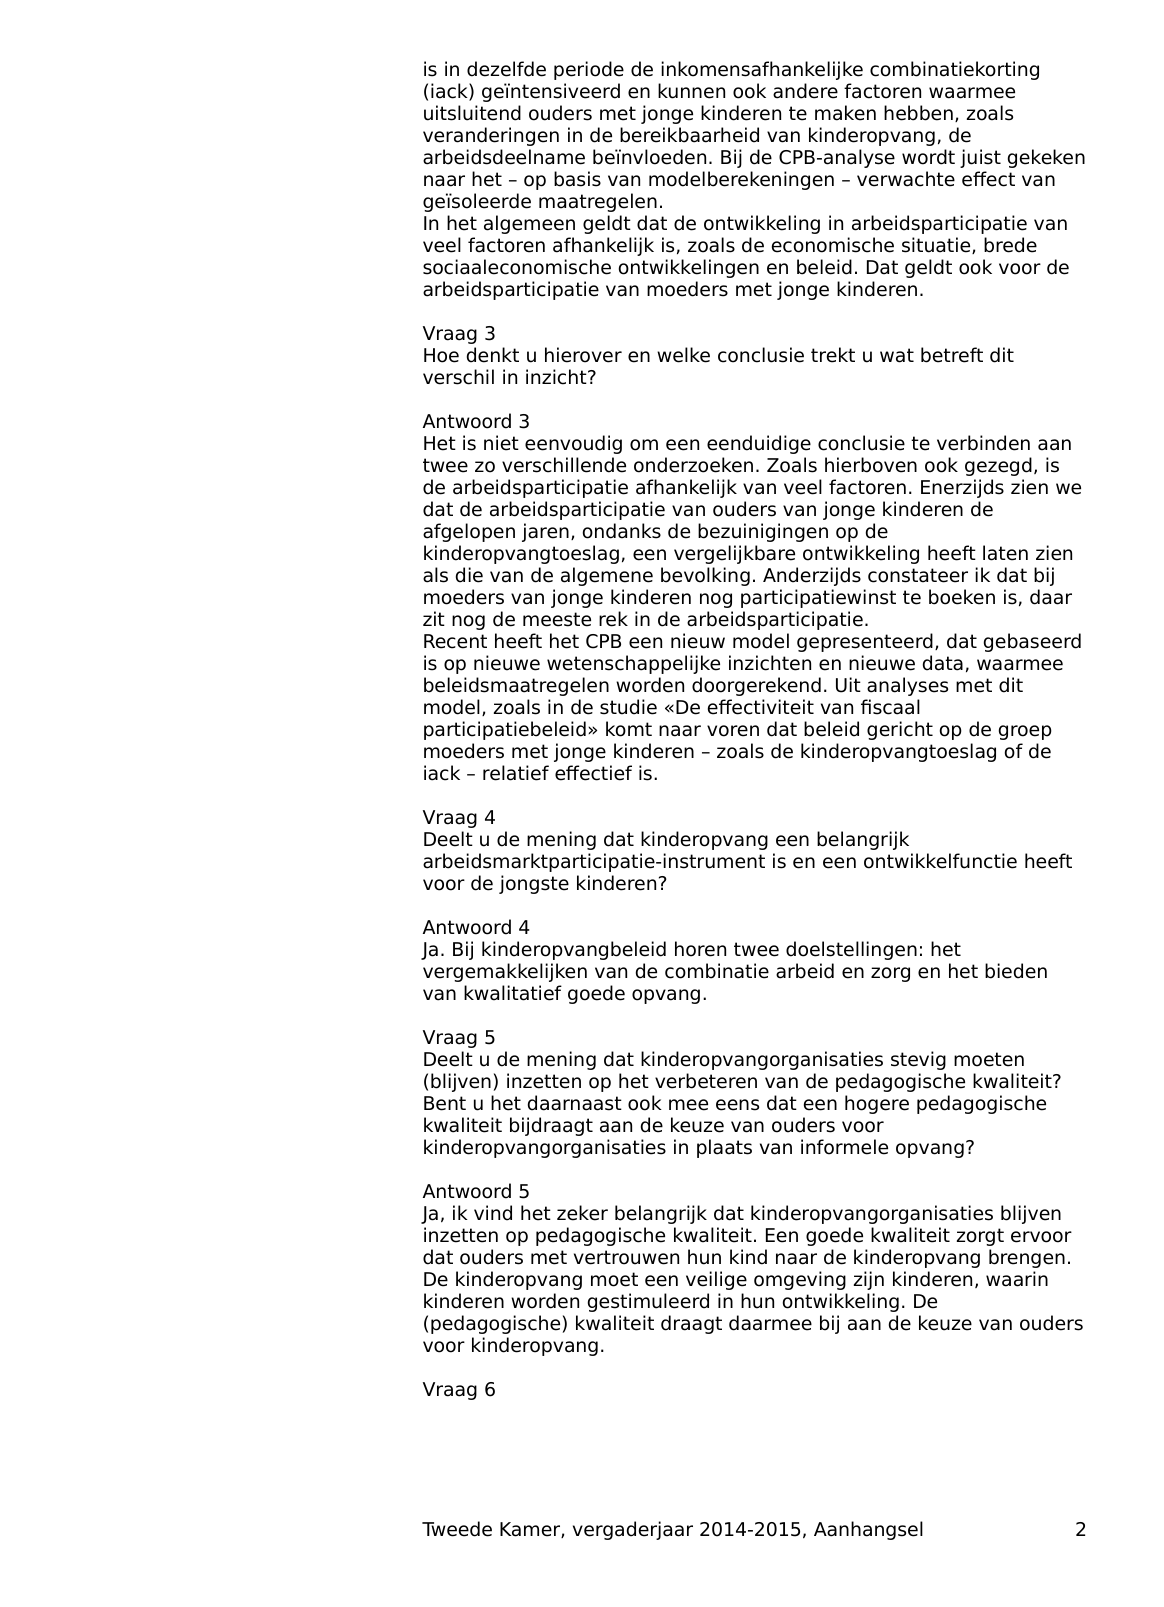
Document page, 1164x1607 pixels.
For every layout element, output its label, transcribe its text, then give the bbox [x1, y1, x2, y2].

text Het is niet eenvoudig om een eenduidige conclusie te verbinden aan twee zo verschillende onderzoeken. Zoals hierboven ook gezegd, is de arbeidsparticipatie afhankelijk van veel factoren. Enerzijds zien we dat de arbeidsparticipatie van ouders van jonge kinderen de afgelopen jaren, ondanks de bezuinigingen op de kinderopvangtoeslag, een vergelijkbare ontwikkeling heeft laten zien als die van de algemene bevolking. Anderzijds constateer ik dat bij moeders van jonge kinderen nog participatiewinst te boeken is, daar zit nog de meeste rek in de arbeidsparticipatie. [422, 433, 1087, 631]
text Antwoord 4 [422, 917, 1087, 939]
text Vraag 5 [422, 1027, 1087, 1049]
text is in dezelfde periode de inkomensafhankelijke combinatiekorting (iack) geïntensiveerd en kunnen ook andere factoren waarmee uitsluitend ouders met jonge kinderen te maken hebben, zoals veranderingen in de bereikbaarheid van kinderopvang, de arbeidsdeelname beïnvloeden. Bij de CPB-analyse wordt juist gekeken naar het – op basis van modelberekeningen – verwachte effect van geïsoleerde maatregelen. [422, 59, 1087, 213]
text Antwoord 3 [422, 411, 1087, 433]
text Recent heeft het CPB een nieuw model gepresenteerd, dat gebaseerd is op nieuwe wetenschappelijke inzichten en nieuwe data, waarmee beleidsmaatregelen worden doorgerekend. Uit analyses met dit model, zoals in de studie «De effectiviteit van fiscaal participatiebeleid» komt naar voren dat beleid gericht op de groep moeders met jonge kinderen – zoals de kinderopvangtoeslag of de iack – relatief effectief is. [422, 631, 1087, 785]
text Antwoord 5 [422, 1181, 1087, 1203]
text Deelt u de mening dat kinderopvang een belangrijk arbeidsmarktparticipatie-instrument is en een ontwikkelfunctie heeft voor de jongste kinderen? [422, 829, 1087, 895]
text Vraag 6 [422, 1379, 1087, 1401]
text Hoe denkt u hierover en welke conclusie trekt u wat betreft dit verschil in inzicht? [422, 345, 1087, 389]
text Deelt u de mening dat kinderopvangorganisaties stevig moeten (blijven) inzetten op het verbeteren van de pedagogische kwaliteit? Bent u het daarnaast ook mee eens dat een hogere pedagogische kwaliteit bijdraagt aan de keuze van ouders voor kinderopvangorganisaties in plaats van informele opvang? [422, 1049, 1087, 1159]
text In het algemeen geldt dat de ontwikkeling in arbeidsparticipatie van veel factoren afhankelijk is, zoals de economische situatie, brede sociaaleconomische ontwikkelingen en beleid. Dat geldt ook voor de arbeidsparticipatie van moeders met jonge kinderen. [422, 213, 1087, 301]
text Vraag 4 [422, 807, 1087, 829]
text Vraag 3 [422, 323, 1087, 345]
text Ja, ik vind het zeker belangrijk dat kinderopvangorganisaties blijven inzetten op pedagogische kwaliteit. Een goede kwaliteit zorgt ervoor dat ouders met vertrouwen hun kind naar de kinderopvang brengen. De kinderopvang moet een veilige omgeving zijn kinderen, waarin kinderen worden gestimuleerd in hun ontwikkeling. De (pedagogische) kwaliteit draagt daarmee bij aan de keuze van ouders voor kinderopvang. [422, 1203, 1087, 1357]
text Ja. Bij kinderopvangbeleid horen twee doelstellingen: het vergemakkelijken van de combinatie arbeid en zorg en het bieden van kwalitatief goede opvang. [422, 939, 1087, 1005]
